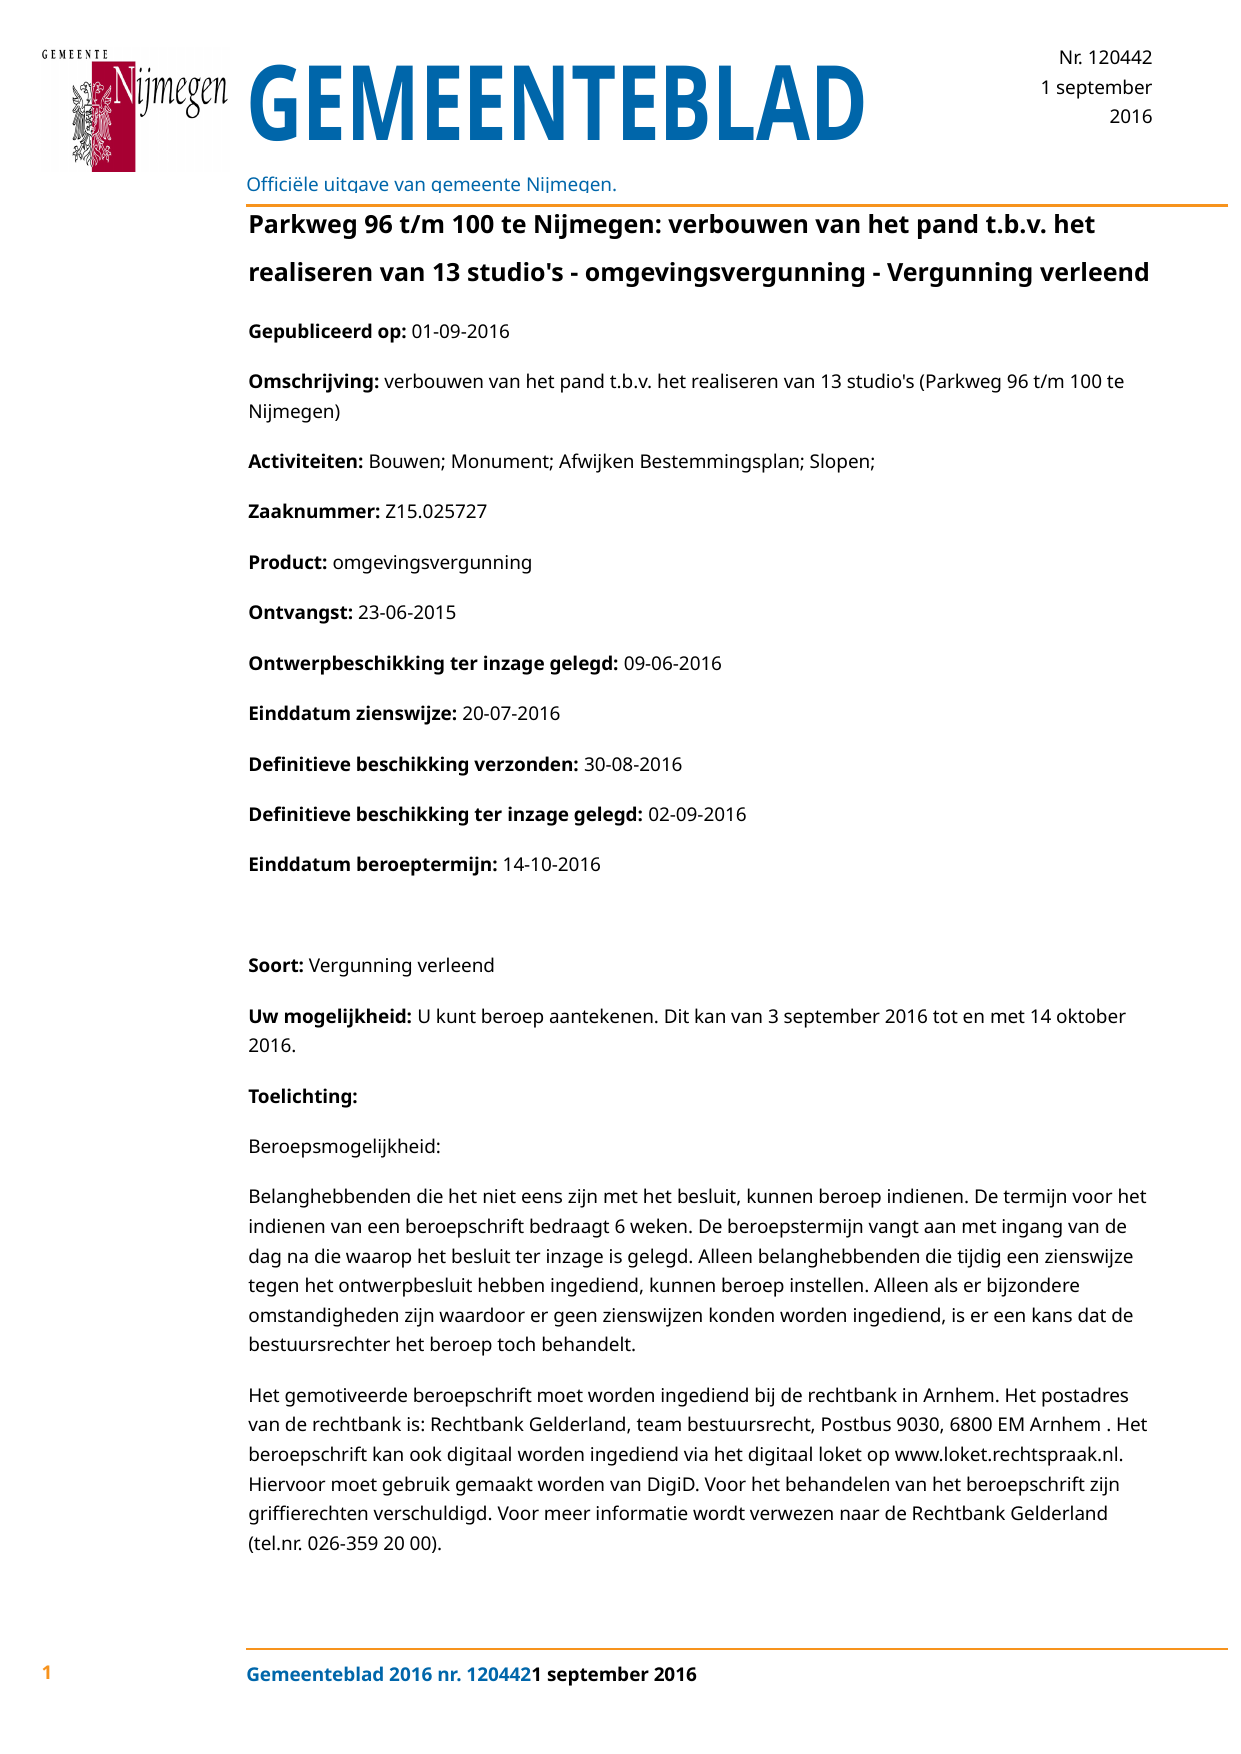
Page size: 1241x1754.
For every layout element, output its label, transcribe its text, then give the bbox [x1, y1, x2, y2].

text Definitieve beschikking ter inzage gelegd: 02-09-2016 [248, 801, 1152, 827]
text Ontvangst: 23-06-2015 [248, 599, 1152, 625]
picture [41, 47, 231, 172]
text Einddatum zienswijze: 20-07-2016 [248, 700, 1152, 726]
text Soort: Vergunning verleend [248, 952, 1152, 978]
text Gepubliceerd op: 01-09-2016 [248, 318, 1152, 344]
text Parkweg 96 t/m 100 te Nijmegen: verbouwen van het pand t.b.v. het realiseren van 13 studio's - omgevingsvergunning - Vergunning verleend [248, 207, 1152, 288]
text Toelichting: [248, 1083, 1152, 1109]
text Uw mogelijkheid: U kunt beroep aantekenen. Dit kan van 3 september 2016 tot en met 14 oktober 2016. [248, 1003, 1152, 1058]
text Omschrijving: verbouwen van het pand t.b.v. het realiseren van 13 studio's (Parkweg 96 t/m 100 te Nijmegen) [248, 368, 1152, 424]
text Einddatum beroeptermijn: 14-10-2016 [248, 852, 1152, 877]
text Beroepsmogelijkheid: [248, 1133, 1152, 1159]
text Het gemotiveerde beroepschrift moet worden ingediend bij de rechtbank in Arnhem. Het postadres van de rechtbank is: Rechtbank Gelderland, team bestuursrecht, Postbus 9030, 6800 EM Arnhem . Het beroepschrift kan ook digitaal worden ingediend via het digitaal loket op www.loket.rechtspraak.nl. Hiervoor moet gebruik gemaakt worden van DigiD. Voor het behandelen van het beroepschrift zijn griffierechten verschuldigd. Voor meer informatie wordt verwezen naar de Rechtbank Gelderland (tel.nr. 026-359 20 00). [248, 1382, 1152, 1556]
text Activiteiten: Bouwen; Monument; Afwijken Bestemmingsplan; Slopen; [248, 448, 1152, 474]
text Belanghebbenden die het niet eens zijn met het besluit, kunnen beroep indienen. De termijn voor het indienen van een beroepschrift bedraagt 6 weken. De beroepstermijn vangt aan met ingang van de dag na die waarop het besluit ter inzage is gelegd. Alleen belanghebbenden die tijdig een zienswijze tegen het ontwerpbesluit hebben ingediend, kunnen beroep instellen. Alleen als er bijzondere omstandigheden zijn waardoor er geen zienswijzen konden worden ingediend, is er een kans dat de bestuursrechter het beroep toch behandelt. [248, 1184, 1152, 1357]
text Definitieve beschikking verzonden: 30-08-2016 [248, 751, 1152, 777]
text Ontwerpbeschikking ter inzage gelegd: 09-06-2016 [248, 650, 1152, 676]
text Product: omgevingsvergunning [248, 549, 1152, 575]
text Zaaknummer: Z15.025727 [248, 499, 1152, 524]
